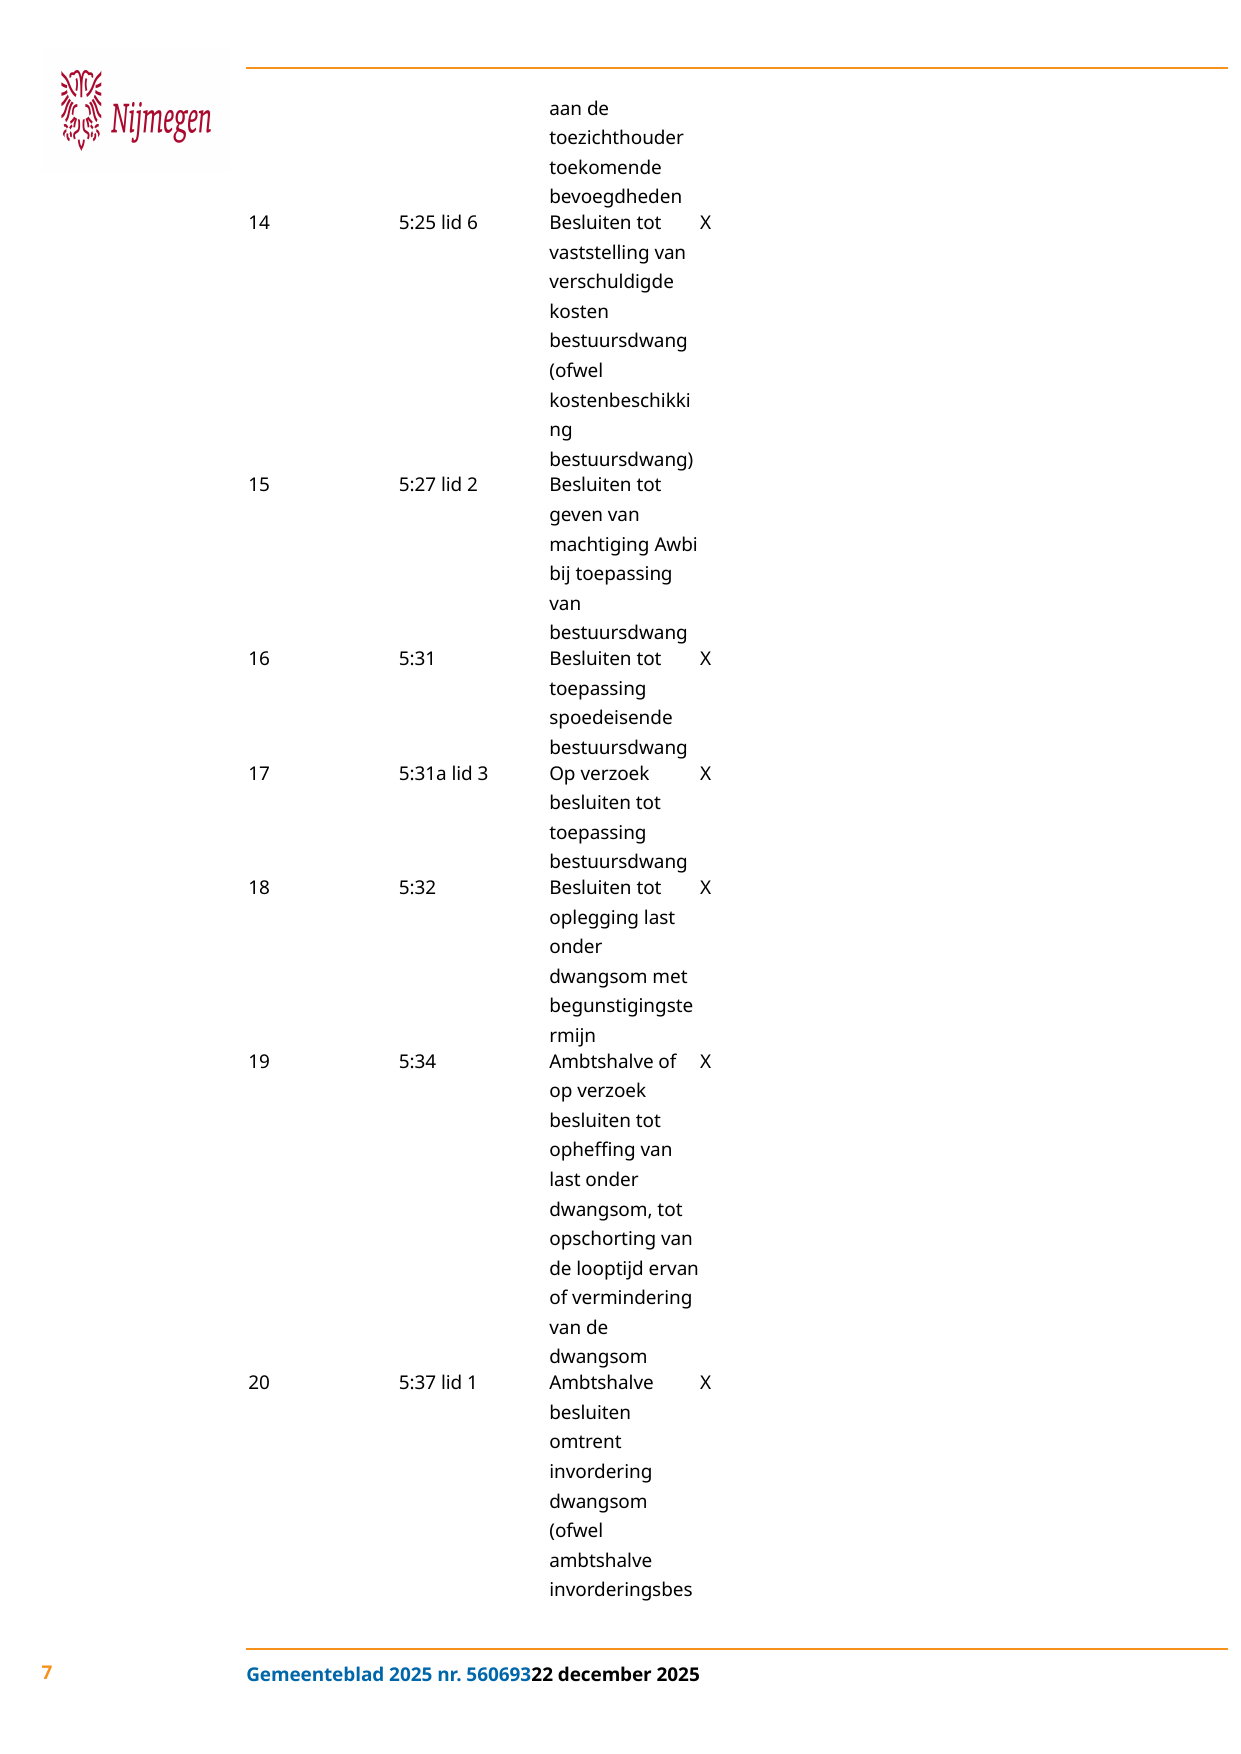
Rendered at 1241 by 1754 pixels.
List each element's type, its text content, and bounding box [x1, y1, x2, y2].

table_cell [850, 209, 1001, 472]
table_cell [700, 472, 850, 645]
table_cell 15 [248, 472, 398, 645]
table_cell [850, 874, 1001, 1048]
table_cell X [700, 209, 850, 472]
table_cell 5:27 lid 2 [399, 472, 549, 645]
table_cell 19 [248, 1048, 398, 1369]
table_cell Ambtshalve besluiten omtrent invordering dwangsom (ofwel ambtshalve invorderingsbes [549, 1370, 700, 1602]
table_cell [399, 95, 549, 209]
table_cell Op verzoek besluiten tot toepassing bestuursdwang [549, 760, 700, 874]
table_cell X [700, 1370, 850, 1602]
table_cell [1001, 645, 1152, 760]
table_cell Ambtshalve of op verzoek besluiten tot opheffing van last onder dwangsom, tot opschorting van de looptijd ervan of vermindering van de dwangsom [549, 1048, 700, 1369]
table_cell [1001, 209, 1152, 472]
table_cell [1001, 472, 1152, 645]
table_cell [1001, 760, 1152, 874]
table_cell X [700, 645, 850, 760]
table_cell 5:37 lid 1 [399, 1370, 549, 1602]
table_cell X [700, 874, 850, 1048]
table_cell 5:25 lid 6 [399, 209, 549, 472]
table_cell [850, 645, 1001, 760]
table_cell aan de toezichthouder toekomende bevoegdheden [549, 95, 700, 209]
table_cell [850, 1048, 1001, 1369]
table_cell [1001, 95, 1152, 209]
table_cell 18 [248, 874, 398, 1048]
table_cell 17 [248, 760, 398, 874]
table_cell 5:31a lid 3 [399, 760, 549, 874]
table_cell [850, 760, 1001, 874]
table_cell Besluiten tot geven van machtiging Awbi bij toepassing van bestuursdwang [549, 472, 700, 645]
table_cell [850, 1370, 1001, 1602]
table_cell [248, 95, 398, 209]
table_cell X [700, 760, 850, 874]
table_cell 16 [248, 645, 398, 760]
table_cell [1001, 1048, 1152, 1369]
table_cell [1001, 1370, 1152, 1602]
table_cell 20 [248, 1370, 398, 1602]
picture [41, 47, 231, 172]
table_cell [850, 95, 1001, 209]
table_cell [1001, 874, 1152, 1048]
table_cell 5:34 [399, 1048, 549, 1369]
table_cell X [700, 1048, 850, 1369]
table_cell Besluiten tot oplegging last onder dwangsom met begunstigingstermijn [549, 874, 700, 1048]
table_cell 14 [248, 209, 398, 472]
table_cell 5:32 [399, 874, 549, 1048]
table_cell Besluiten tot vaststelling van verschuldigde kosten bestuursdwang (ofwel kostenbeschikking bestuursdwang) [549, 209, 700, 472]
table_cell [850, 472, 1001, 645]
table_cell 5:31 [399, 645, 549, 760]
table_cell Besluiten tot toepassing spoedeisende bestuursdwang [549, 645, 700, 760]
table_cell [700, 95, 850, 209]
